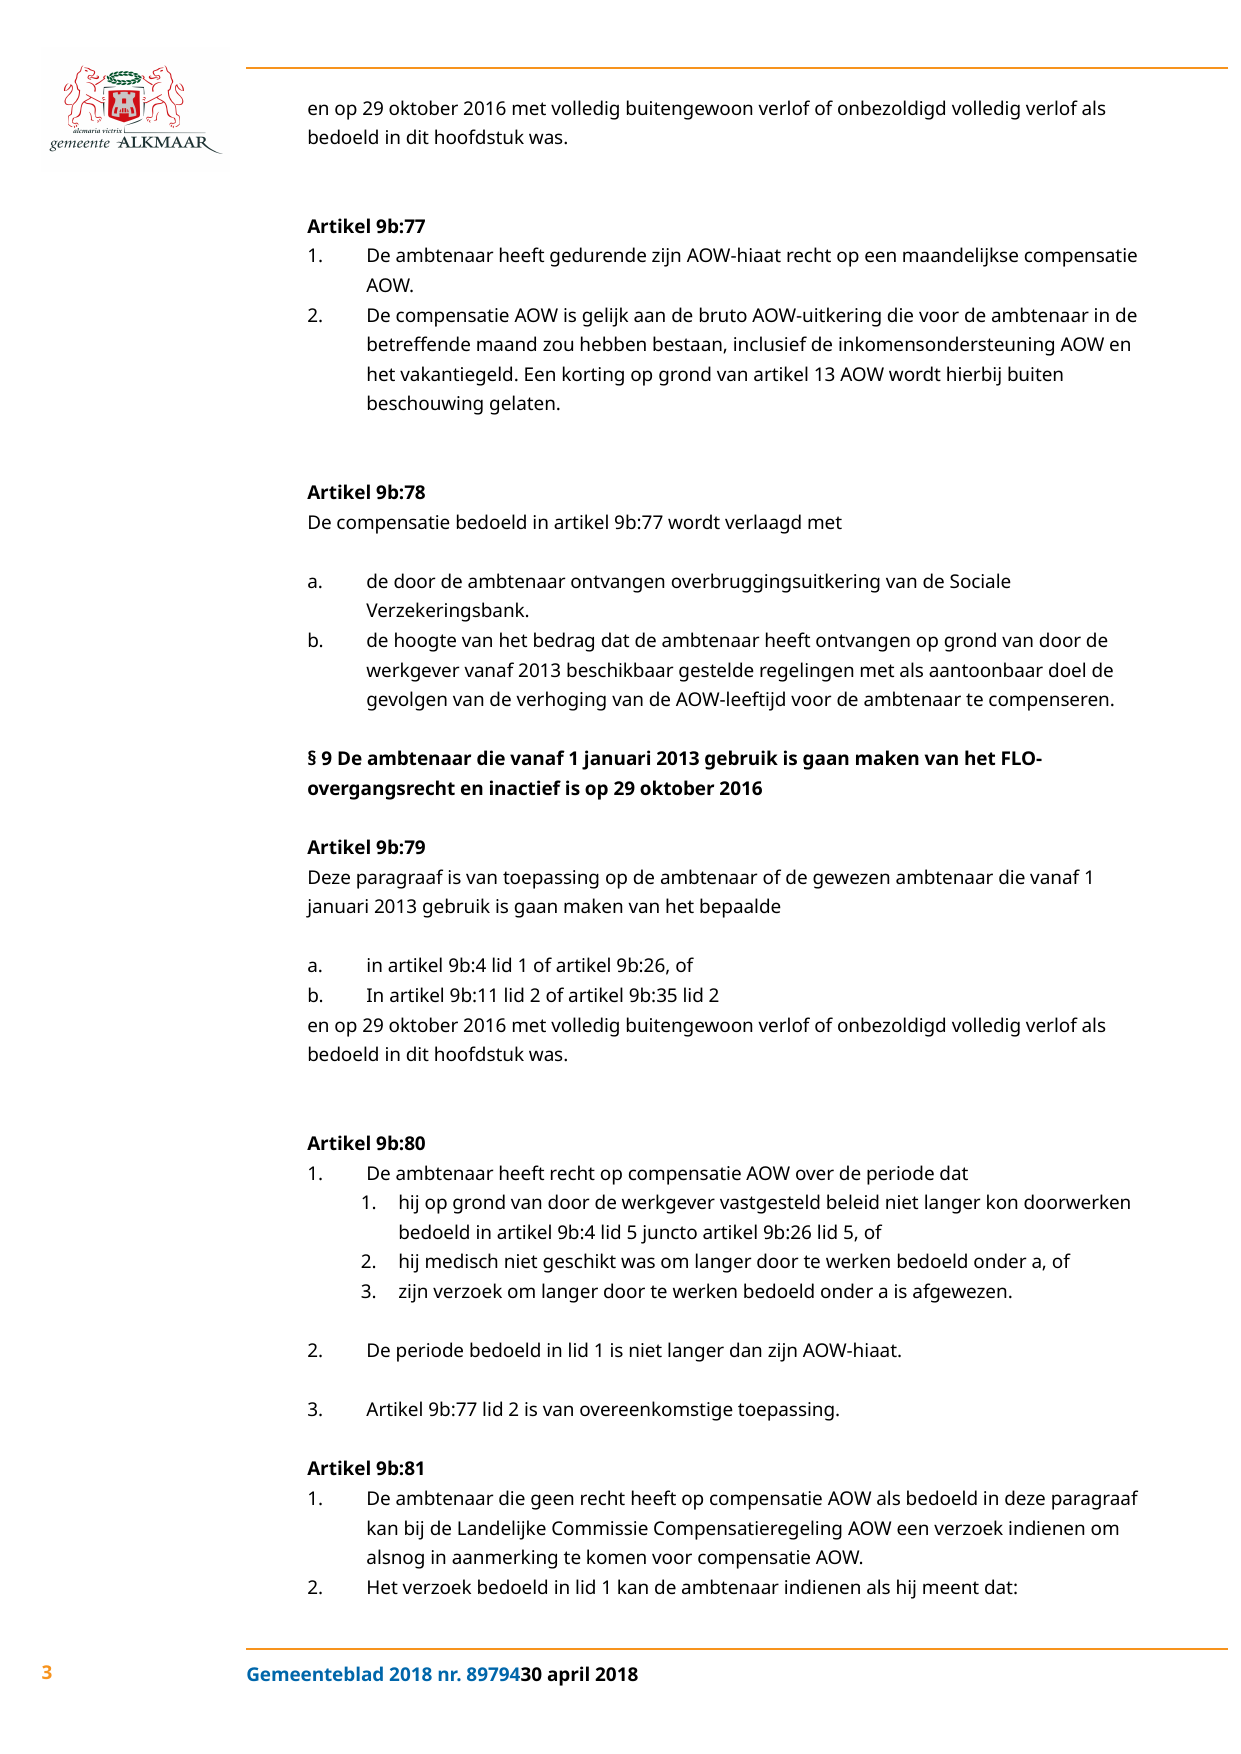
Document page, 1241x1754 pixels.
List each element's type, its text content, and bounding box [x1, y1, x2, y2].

list § 9 De ambtenaar die vanaf 1 januari 2013 gebruik is gaan maken van het FLO-overgangsrecht en inactief is op 29 oktober 2016 [248, 746, 1152, 801]
list en op 29 oktober 2016 met volledig buitengewoon verlof of onbezoldigd volledig verlof als bedoeld in dit hoofdstuk was. [248, 1012, 1152, 1067]
picture [41, 47, 231, 172]
list In artikel 9b:11 lid 2 of artikel 9b:35 lid 2 [307, 982, 1152, 1008]
list de door de ambtenaar ontvangen overbruggingsuitkering van de Sociale Verzekeringsbank. [307, 568, 1152, 623]
list De compensatie bedoeld in artikel 9b:77 wordt verlaagd met [248, 509, 1152, 535]
list Artikel 9b:77 lid 2 is van overeenkomstige toepassing. [307, 1396, 1152, 1422]
list De periode bedoeld in lid 1 is niet langer dan zijn AOW-hiaat. [307, 1337, 1152, 1363]
list De ambtenaar heeft gedurende zijn AOW-hiaat recht op een maandelijkse compensatie AOW. [307, 243, 1152, 298]
list De compensatie AOW is gelijk aan de bruto AOW-uitkering die voor de ambtenaar in de betreffende maand zou hebben bestaan, inclusief de inkomensondersteuning AOW en het vakantiegeld. Een korting op grond van artikel 13 AOW wordt hierbij buiten beschouwing gelaten. [307, 302, 1152, 416]
list De ambtenaar die geen recht heeft op compensatie AOW als bedoeld in deze paragraaf kan bij de Landelijke Commissie Compensatieregeling AOW een verzoek indienen om alsnog in aanmerking te komen voor compensatie AOW. [307, 1485, 1152, 1570]
list de hoogte van het bedrag dat de ambtenaar heeft ontvangen op grond van door de werkgever vanaf 2013 beschikbaar gestelde regelingen met als aantoonbaar doel de gevolgen van de verhoging van de AOW-leeftijd voor de ambtenaar te compenseren. [307, 627, 1152, 712]
list in artikel 9b:4 lid 1 of artikel 9b:26, of [307, 953, 1152, 978]
list Artikel 9b:81 [248, 1456, 1152, 1481]
list Het verzoek bedoeld in lid 1 kan de ambtenaar indienen als hij meent dat: [307, 1574, 1152, 1600]
list hij medisch niet geschikt was om langer door te werken bedoeld onder a, of [361, 1248, 1152, 1274]
list en op 29 oktober 2016 met volledig buitengewoon verlof of onbezoldigd volledig verlof als bedoeld in dit hoofdstuk was. [248, 95, 1152, 150]
list Artikel 9b:78 [248, 479, 1152, 505]
list hij op grond van door de werkgever vastgesteld beleid niet langer kon doorwerken bedoeld in artikel 9b:4 lid 5 juncto artikel 9b:26 lid 5, of [361, 1189, 1152, 1245]
list zijn verzoek om langer door te werken bedoeld onder a is afgewezen. [361, 1278, 1152, 1304]
list De ambtenaar heeft recht op compensatie AOW over de periode dat [307, 1160, 1152, 1186]
list Deze paragraaf is van toepassing op de ambtenaar of de gewezen ambtenaar die vanaf 1 januari 2013 gebruik is gaan maken van het bepaalde [248, 864, 1152, 919]
list Artikel 9b:80 [248, 1130, 1152, 1156]
list Artikel 9b:77 [248, 213, 1152, 239]
list Artikel 9b:79 [248, 834, 1152, 860]
